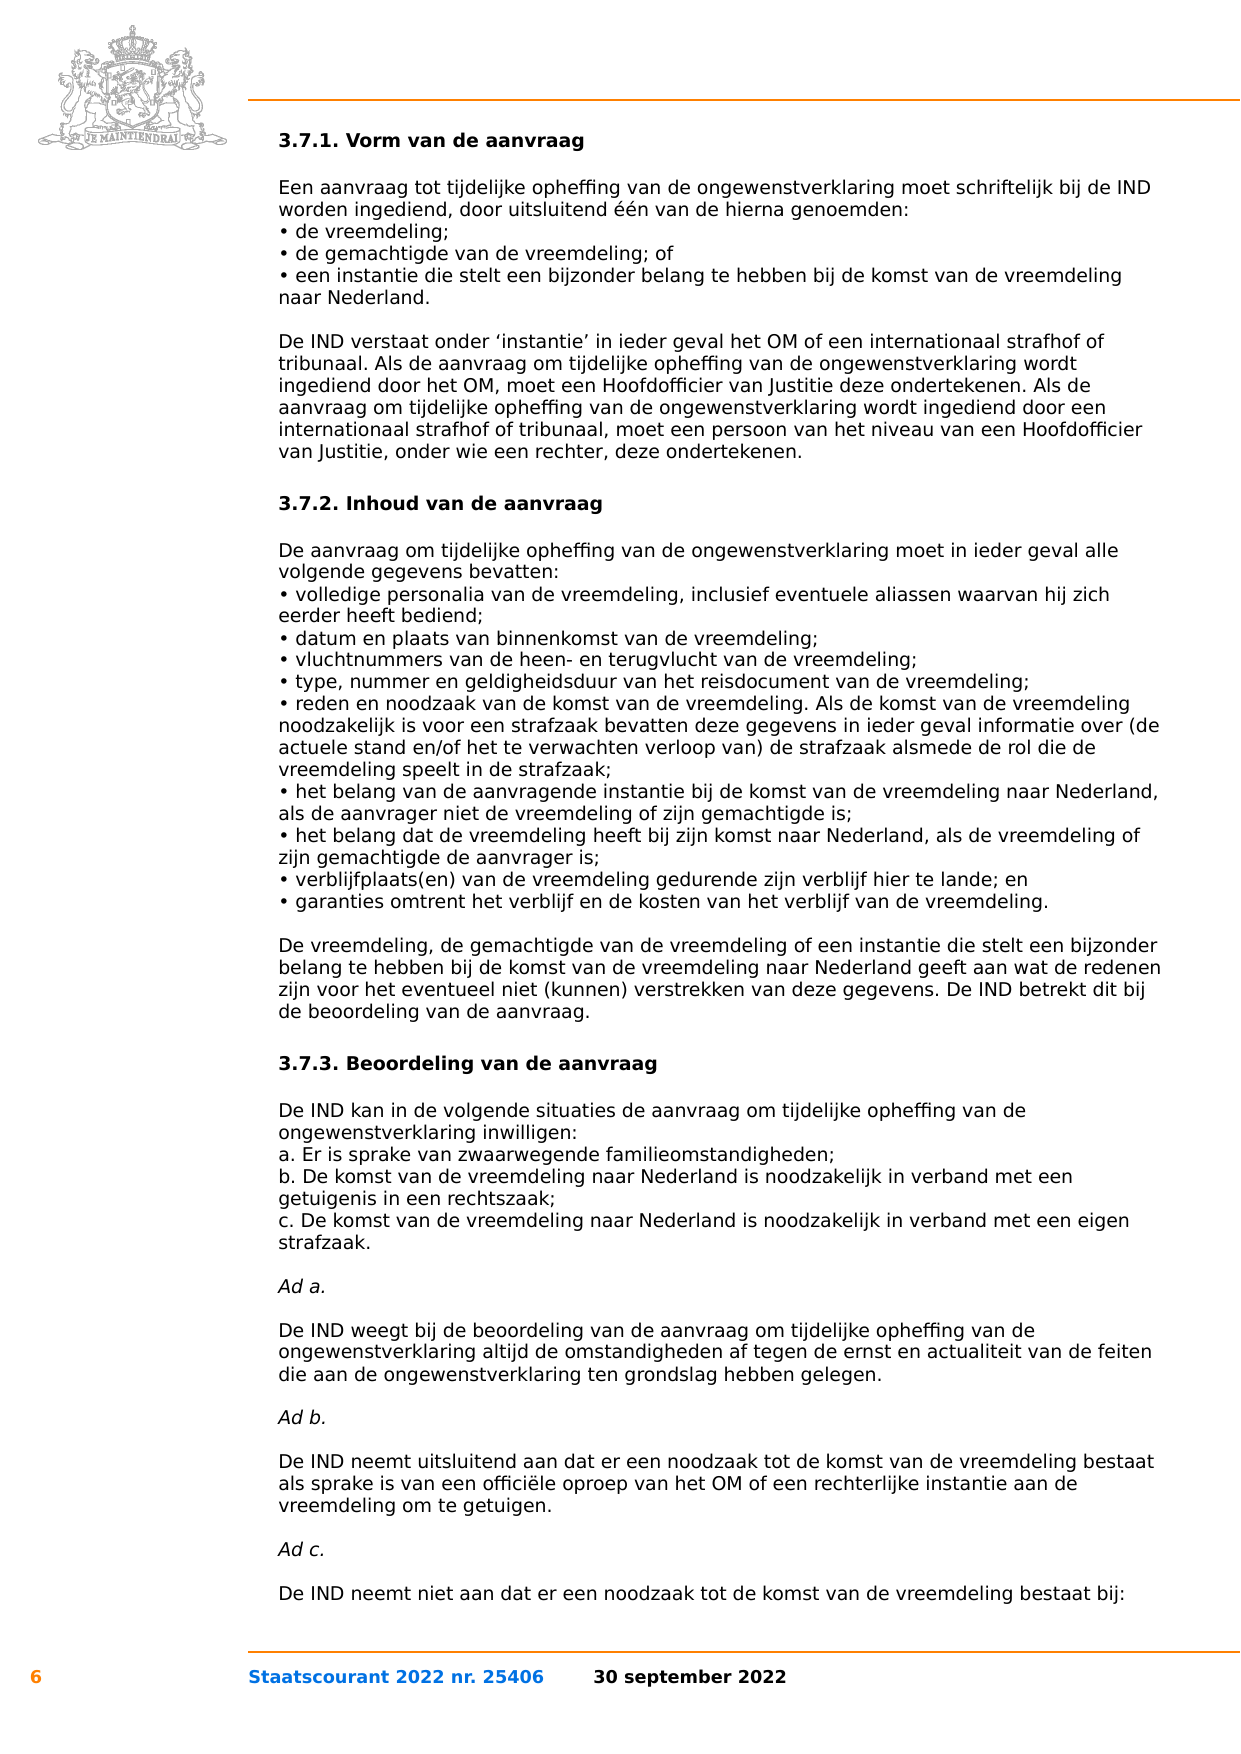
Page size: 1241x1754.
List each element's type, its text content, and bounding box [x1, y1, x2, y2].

text De IND neemt uitsluitend aan dat er een noodzaak tot de komst van de vreemdeling bestaat als sprake is van een officiële oproep van het OM of een rechterlijke instantie aan de vreemdeling om te getuigen. [278, 1451, 1163, 1517]
text a. Er is sprake van zwaarwegende familieomstandigheden; [278, 1144, 1163, 1166]
text • de gemachtigde van de vreemdeling; of [278, 243, 1163, 265]
text • verblijfplaats(en) van de vreemdeling gedurende zijn verblijf hier te lande; en [278, 869, 1163, 891]
text • reden en noodzaak van de komst van de vreemdeling. Als de komst van de vreemdeling noodzakelijk is voor een strafzaak bevatten deze gegevens in ieder geval informatie over (de actuele stand en/of het te verwachten verloop van) de strafzaak alsmede de rol die de vreemdeling speelt in de strafzaak; [278, 693, 1163, 781]
text • datum en plaats van binnenkomst van de vreemdeling; [278, 627, 1163, 649]
text b. De komst van de vreemdeling naar Nederland is noodzakelijk in verband met een getuigenis in een rechtszaak; [278, 1166, 1163, 1210]
text c. De komst van de vreemdeling naar Nederland is noodzakelijk in verband met een eigen strafzaak. [278, 1210, 1163, 1254]
subtitle 3.7.2. Inhoud van de aanvraag [278, 492, 1163, 514]
subtitle 3.7.3. Beoordeling van de aanvraag [278, 1053, 1163, 1075]
text • een instantie die stelt een bijzonder belang te hebben bij de komst van de vreemdeling naar Nederland. [278, 265, 1163, 309]
subtitle 3.7.1. Vorm van de aanvraag [278, 130, 1163, 152]
text • volledige personalia van de vreemdeling, inclusief eventuele aliassen waarvan hij zich eerder heeft bediend; [278, 583, 1163, 627]
text De vreemdeling, de gemachtigde van de vreemdeling of een instantie die stelt een bijzonder belang te hebben bij de komst van de vreemdeling naar Nederland geeft aan wat de redenen zijn voor het eventueel niet (kunnen) verstrekken van deze gegevens. De IND betrekt dit bij de beoordeling van de aanvraag. [278, 935, 1163, 1023]
text De IND neemt niet aan dat er een noodzaak tot de komst van de vreemdeling bestaat bij: [278, 1583, 1163, 1605]
text • de vreemdeling; [278, 221, 1163, 243]
text • het belang van de aanvragende instantie bij de komst van de vreemdeling naar Nederland, als de aanvrager niet de vreemdeling of zijn gemachtigde is; [278, 781, 1163, 825]
text • type, nummer en geldigheidsduur van het reisdocument van de vreemdeling; [278, 671, 1163, 693]
text De IND kan in de volgende situaties de aanvraag om tijdelijke opheffing van de ongewenstverklaring inwilligen: [278, 1100, 1163, 1144]
text • vluchtnummers van de heen- en terugvlucht van de vreemdeling; [278, 649, 1163, 671]
text De aanvraag om tijdelijke opheffing van de ongewenstverklaring moet in ieder geval alle volgende gegevens bevatten: [278, 539, 1163, 583]
text • het belang dat de vreemdeling heeft bij zijn komst naar Nederland, als de vreemdeling of zijn gemachtigde de aanvrager is; [278, 825, 1163, 869]
text • garanties omtrent het verblijf en de kosten van het verblijf van de vreemdeling. [278, 891, 1163, 913]
subtitle Ad c. [278, 1539, 1163, 1561]
subtitle Ad b. [278, 1407, 1163, 1429]
subtitle Ad a. [278, 1276, 1163, 1298]
text Een aanvraag tot tijdelijke opheffing van de ongewenstverklaring moet schriftelijk bij de IND worden ingediend, door uitsluitend één van de hierna genoemden: [278, 177, 1163, 221]
text De IND verstaat onder ‘instantie’ in ieder geval het OM of een internationaal strafhof of tribunaal. Als de aanvraag om tijdelijke opheffing van de ongewenstverklaring wordt ingediend door het OM, moet een Hoofdofficier van Justitie deze ondertekenen. Als de aanvraag om tijdelijke opheffing van de ongewenstverklaring wordt ingediend door een internationaal strafhof of tribunaal, moet een persoon van het niveau van een Hoofdofficier van Justitie, onder wie een rechter, deze ondertekenen. [278, 331, 1163, 462]
text De IND weegt bij de beoordeling van de aanvraag om tijdelijke opheffing van de ongewenstverklaring altijd de omstandigheden af tegen de ernst en actualiteit van de feiten die aan de ongewenstverklaring ten grondslag hebben gelegen. [278, 1319, 1163, 1385]
picture [38, 25, 227, 150]
